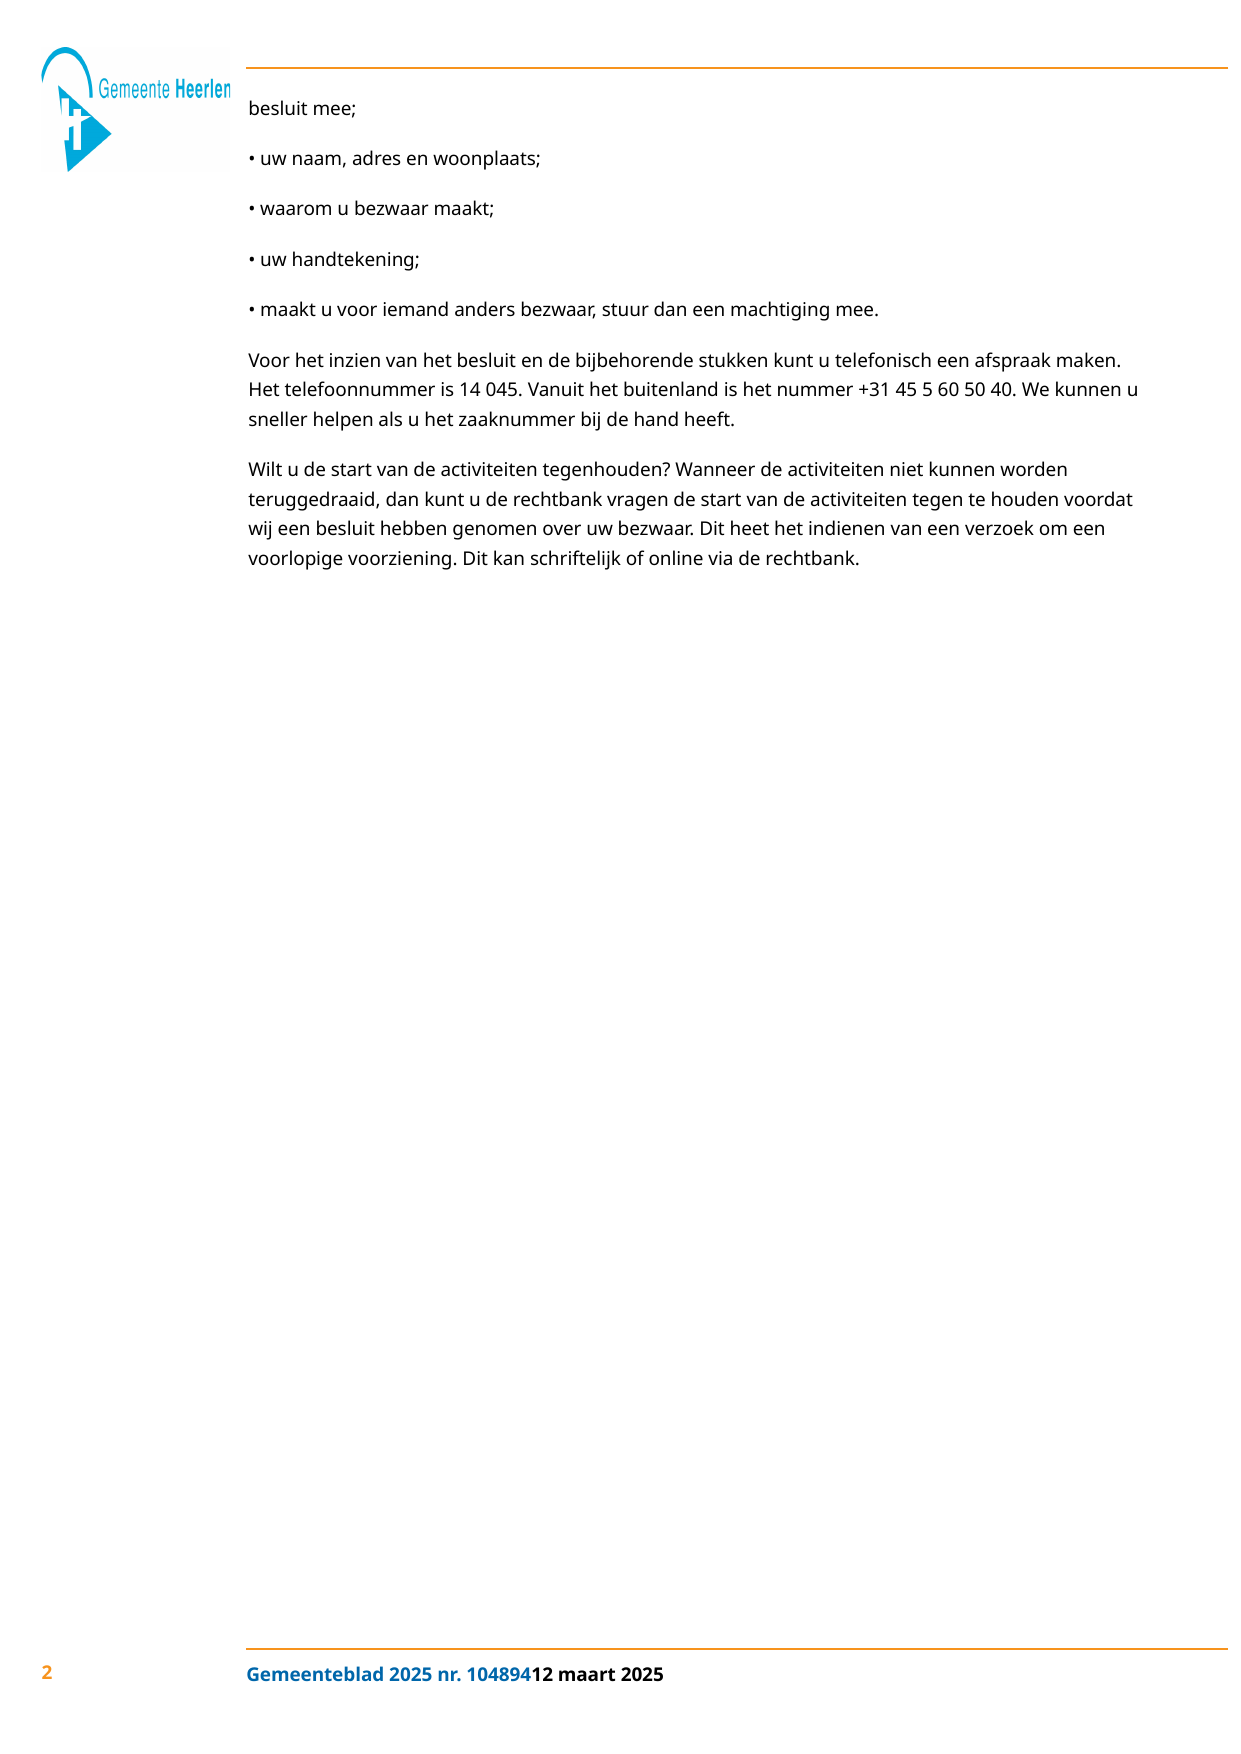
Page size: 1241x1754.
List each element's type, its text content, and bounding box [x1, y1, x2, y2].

picture [41, 47, 231, 172]
text • uw naam, adres en woonplaats; [248, 145, 1152, 171]
text • uw handtekening; [248, 246, 1152, 272]
picture [41, 47, 59, 70]
text Voor het inzien van het besluit en de bijbehorende stukken kunt u telefonisch een afspraak maken. Het telefoonnummer is 14 045. Vanuit het buitenland is het nummer +31 45 5 60 50 40. We kunnen u sneller helpen als u het zaaknummer bij de hand heeft. [248, 347, 1152, 432]
text • waarom u bezwaar maakt; [248, 196, 1152, 221]
text Wilt u de start van de activiteiten tegenhouden? Wanneer de activiteiten niet kunnen worden teruggedraaid, dan kunt u de rechtbank vragen de start van de activiteiten tegen te houden voordat wij een besluit hebben genomen over uw bezwaar. Dit heet het indienen van een verzoek om een voorlopige voorziening. Dit kan schriftelijk of online via de rechtbank. [248, 456, 1152, 571]
text • maakt u voor iemand anders bezwaar, stuur dan een machtiging mee. [248, 296, 1152, 322]
text besluit mee; [248, 95, 1152, 121]
